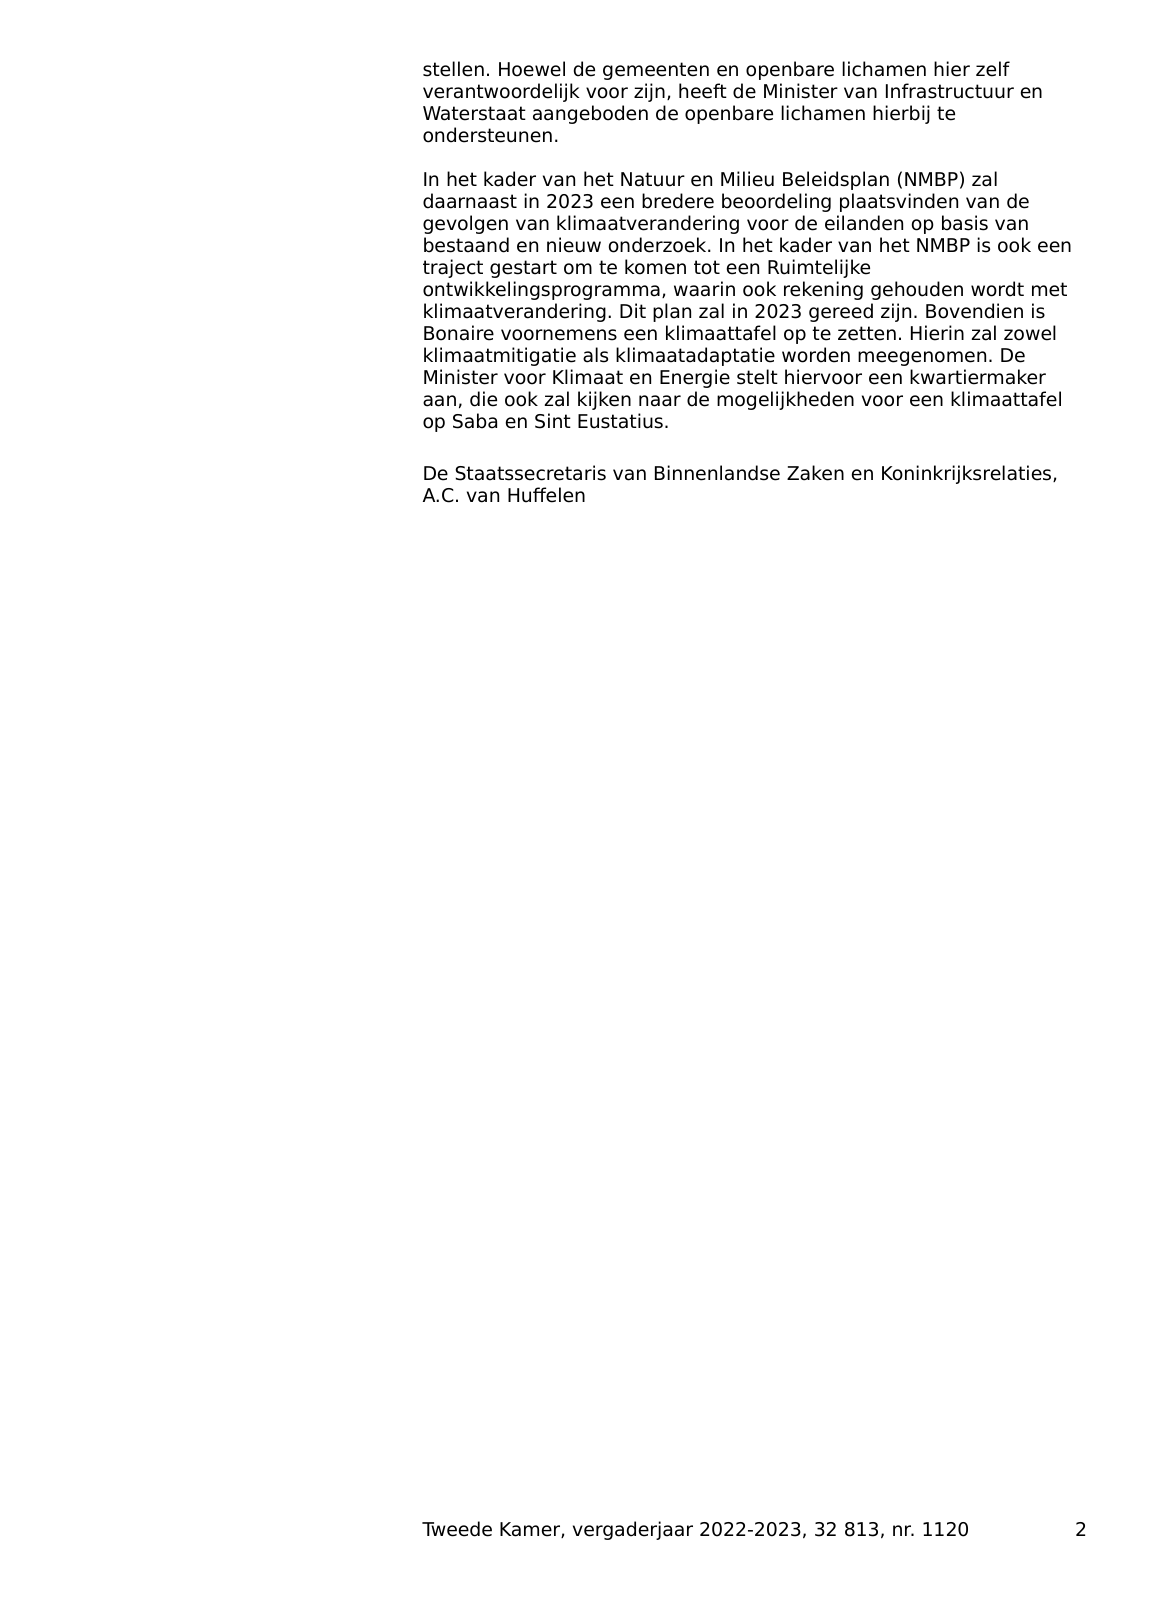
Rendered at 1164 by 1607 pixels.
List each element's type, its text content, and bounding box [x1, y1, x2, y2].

text stellen. Hoewel de gemeenten en openbare lichamen hier zelf verantwoordelijk voor zijn, heeft de Minister van Infrastructuur en Waterstaat aangeboden de openbare lichamen hierbij te ondersteunen. [422, 59, 1087, 147]
text In het kader van het Natuur en Milieu Beleidsplan (NMBP) zal daarnaast in 2023 een bredere beoordeling plaatsvinden van de gevolgen van klimaatverandering voor de eilanden op basis van bestaand en nieuw onderzoek. In het kader van het NMBP is ook een traject gestart om te komen tot een Ruimtelijke ontwikkelingsprogramma, waarin ook rekening gehouden wordt met klimaatverandering. Dit plan zal in 2023 gereed zijn. Bovendien is Bonaire voornemens een klimaattafel op te zetten. Hierin zal zowel klimaatmitigatie als klimaatadaptatie worden meegenomen. De Minister voor Klimaat en Energie stelt hiervoor een kwartiermaker aan, die ook zal kijken naar de mogelijkheden voor een klimaattafel op Saba en Sint Eustatius. [422, 169, 1087, 433]
text De Staatssecretaris van Binnenlandse Zaken en Koninkrijksrelaties, A.C. van Huffelen [422, 463, 1087, 507]
